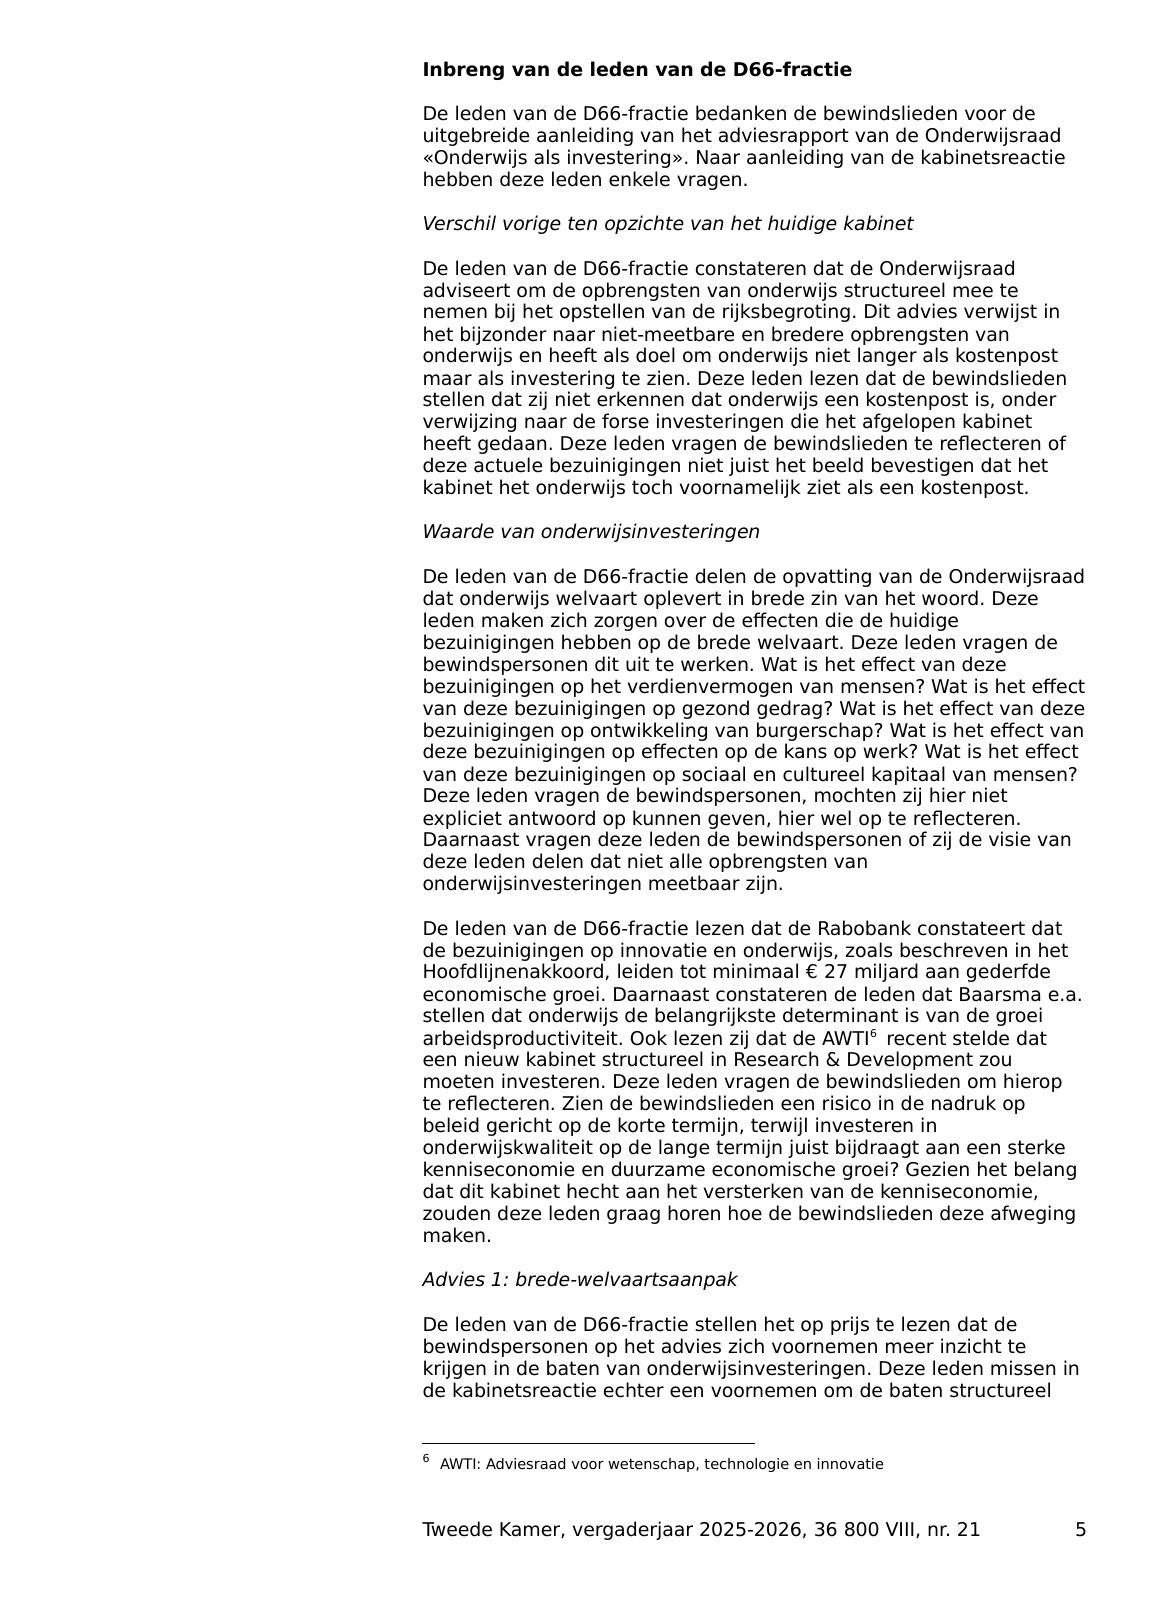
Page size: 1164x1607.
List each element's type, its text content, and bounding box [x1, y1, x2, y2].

text De leden van de D66-fractie bedanken de bewindslieden voor de uitgebreide aanleiding van het adviesrapport van de Onderwijsraad «Onderwijs als investering». Naar aanleiding van de kabinetsreactie hebben deze leden enkele vragen. [422, 103, 1087, 191]
text De leden van de D66-fractie delen de opvatting van de Onderwijsraad dat onderwijs welvaart oplevert in brede zin van het woord. Deze leden maken zich zorgen over de effecten die de huidige bezuinigingen hebben op de brede welvaart. Deze leden vragen de bewindspersonen dit uit te werken. Wat is het effect van deze bezuinigingen op het verdienvermogen van mensen? Wat is het effect van deze bezuinigingen op gezond gedrag? Wat is het effect van deze bezuinigingen op ontwikkeling van burgerschap? Wat is het effect van deze bezuinigingen op effecten op de kans op werk? Wat is het effect van deze bezuinigingen op sociaal en cultureel kapitaal van mensen? Deze leden vragen de bewindspersonen, mochten zij hier niet expliciet antwoord op kunnen geven, hier wel op te reflecteren. Daarnaast vragen deze leden de bewindspersonen of zij de visie van deze leden delen dat niet alle opbrengsten van onderwijsinvesteringen meetbaar zijn. [422, 566, 1087, 895]
subtitle Inbreng van de leden van de D66-fractie [422, 59, 1087, 81]
text AWTI: Adviesraad voor wetenschap, technologie en innovatie [422, 1452, 1087, 1474]
subtitle Verschil vorige ten opzichte van het huidige kabinet [422, 213, 1087, 235]
subtitle Waarde van onderwijsinvesteringen [422, 521, 1087, 543]
text De leden van de D66-fractie stellen het op prijs te lezen dat de bewindspersonen op het advies zich voornemen meer inzicht te krijgen in de baten van onderwijsinvesteringen. Deze leden missen in de kabinetsreactie echter een voornemen om de baten structureel [422, 1313, 1087, 1401]
text De leden van de D66-fractie lezen dat de Rabobank constateert dat de bezuinigingen op innovatie en onderwijs, zoals beschreven in het Hoofdlijnenakkoord, leiden tot minimaal € 27 miljard aan gederfde economische groei. Daarnaast constateren de leden dat Baarsma e.a. stellen dat onderwijs de belangrijkste determinant is van de groei arbeidsproductiviteit. Ook lezen zij dat de AWTI recent stelde dat een nieuw kabinet structureel in Research & Development zou moeten investeren. Deze leden vragen de bewindslieden om hierop te reflecteren. Zien de bewindslieden een risico in de nadruk op beleid gericht op de korte termijn, terwijl investeren in onderwijskwaliteit op de lange termijn juist bijdraagt aan een sterke kenniseconomie en duurzame economische groei? Gezien het belang dat dit kabinet hecht aan het versterken van de kenniseconomie, zouden deze leden graag horen hoe de bewindslieden deze afweging maken. [422, 917, 1087, 1247]
text De leden van de D66-fractie constateren dat de Onderwijsraad adviseert om de opbrengsten van onderwijs structureel mee te nemen bij het opstellen van de rijksbegroting. Dit advies verwijst in het bijzonder naar niet-meetbare en bredere opbrengsten van onderwijs en heeft als doel om onderwijs niet langer als kostenpost maar als investering te zien. Deze leden lezen dat de bewindslieden stellen dat zij niet erkennen dat onderwijs een kostenpost is, onder verwijzing naar de forse investeringen die het afgelopen kabinet heeft gedaan. Deze leden vragen de bewindslieden te reflecteren of deze actuele bezuinigingen niet juist het beeld bevestigen dat het kabinet het onderwijs toch voornamelijk ziet als een kostenpost. [422, 257, 1087, 499]
subtitle Advies 1: brede-welvaartsaanpak [422, 1269, 1087, 1291]
